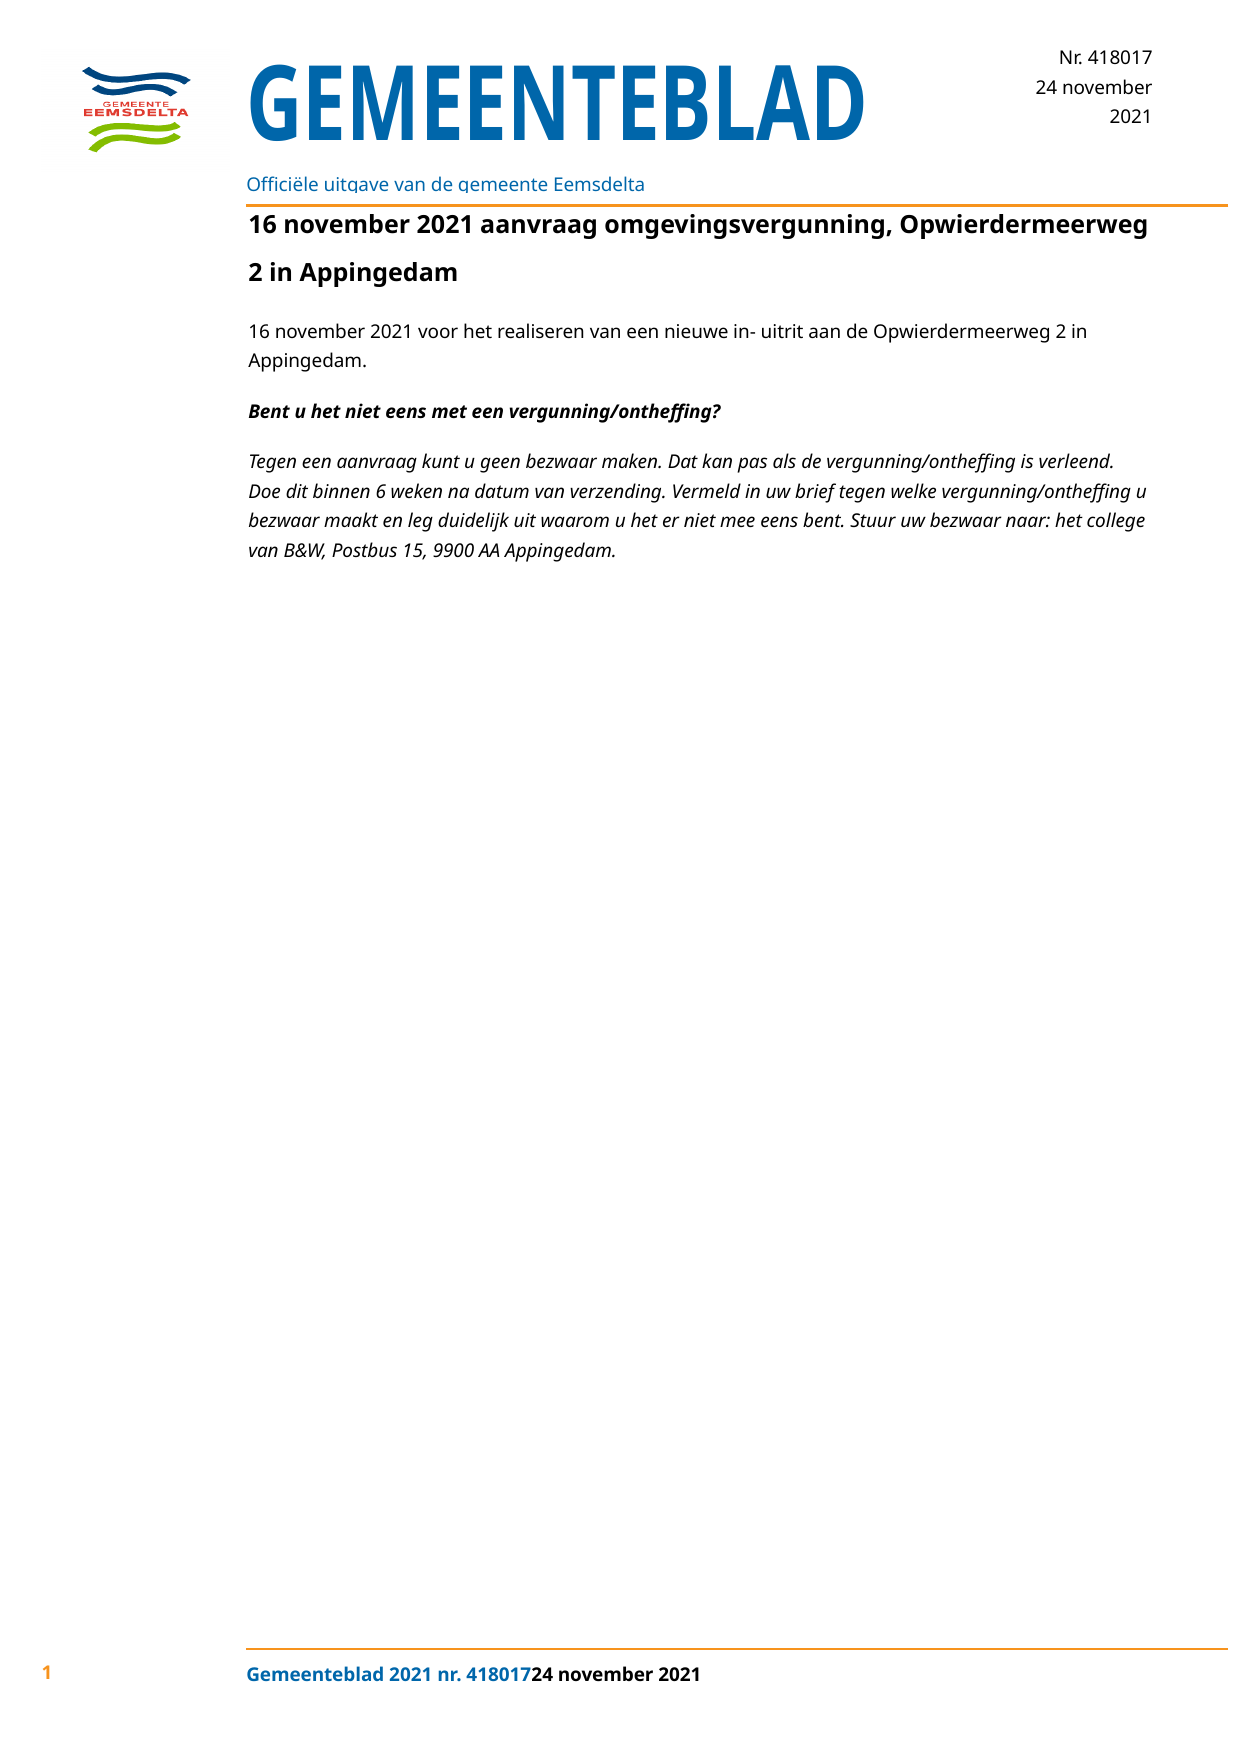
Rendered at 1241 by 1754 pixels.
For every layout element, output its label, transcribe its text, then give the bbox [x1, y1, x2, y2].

picture [41, 47, 231, 172]
text Tegen een aanvraag kunt u geen bezwaar maken. Dat kan pas als de vergunning/ontheffing is verleend. Doe dit binnen 6 weken na datum van verzending. Vermeld in uw brief tegen welke vergunning/ontheffing u bezwaar maakt en leg duidelijk uit waarom u het er niet mee eens bent. Stuur uw bezwaar naar: het college van B&W, Postbus 15, 9900 AA Appingedam. [248, 448, 1152, 563]
text Bent u het niet eens met een vergunning/ontheffing? [248, 398, 1152, 424]
text 16 november 2021 aanvraag omgevingsvergunning, Opwierdermeerweg 2 in Appingedam [248, 207, 1152, 288]
text 16 november 2021 voor het realiseren van een nieuwe in- uitrit aan de Opwierdermeerweg 2 in Appingedam. [248, 318, 1152, 373]
